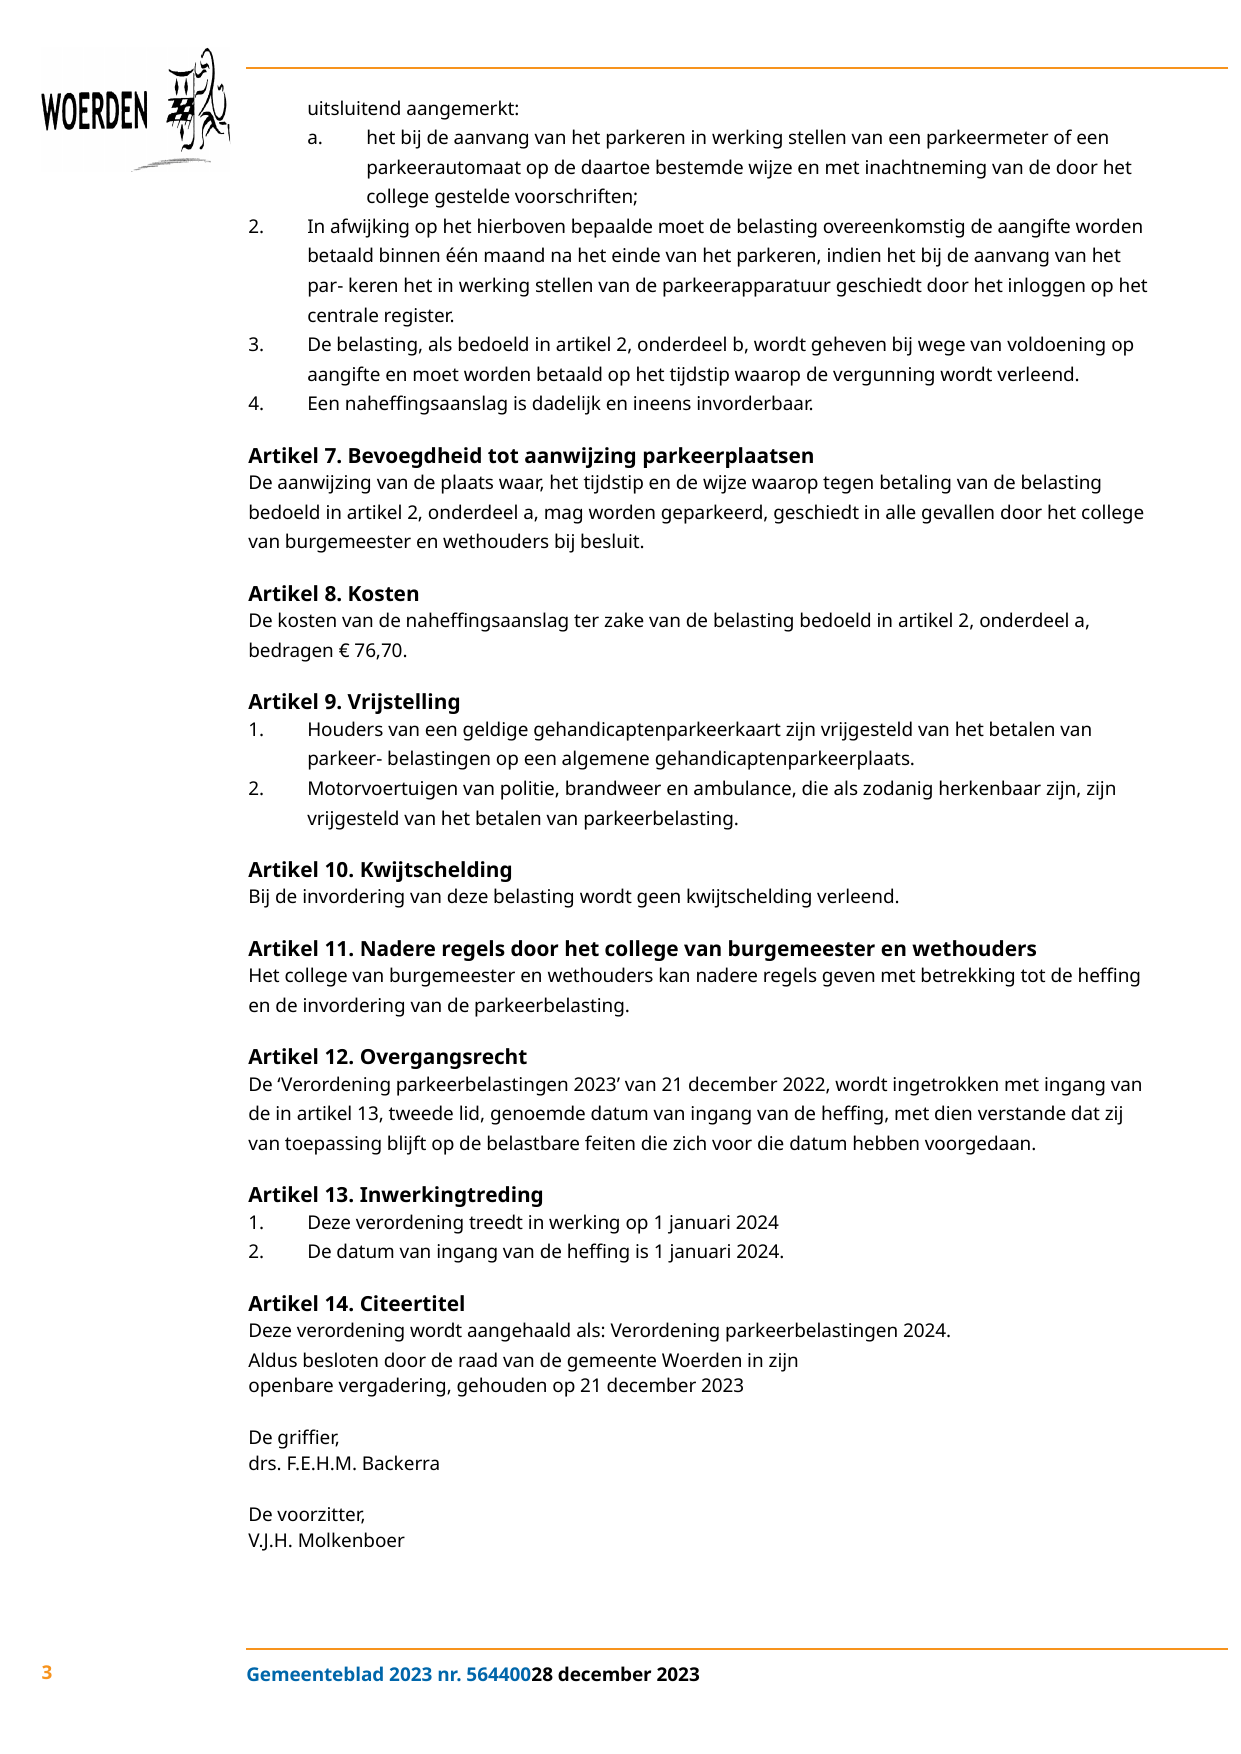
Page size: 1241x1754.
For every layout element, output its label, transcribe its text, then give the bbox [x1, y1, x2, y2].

text Bij de invordering van deze belasting wordt geen kwijtschelding verleend. [248, 883, 1152, 909]
list Houders van een geldige gehandicaptenparkeerkaart zijn vrijgesteld van het betalen van parkeer- belastingen op een algemene gehandicaptenparkeerplaats. [248, 716, 1152, 771]
text Artikel 13. Inwerkingtreding [248, 1180, 1152, 1209]
list Een naheffingsaanslag is dadelijk en ineens invorderbaar. [248, 391, 1152, 416]
list De datum van ingang van de heffing is 1 januari 2024. [248, 1238, 1152, 1264]
list Motorvoertuigen van politie, brandweer en ambulance, die als zodanig herkenbaar zijn, zijn vrijgesteld van het betalen van parkeerbelasting. [248, 775, 1152, 830]
text Het college van burgemeester en wethouders kan nadere regels geven met betrekking tot de heffing en de invordering van de parkeerbelasting. [248, 962, 1152, 1018]
list De belasting, als bedoeld in artikel 2, onderdeel b, wordt geheven bij wege van voldoening op aangifte en moet worden betaald op het tijdstip waarop de vergunning wordt verleend. [248, 331, 1152, 387]
text Artikel 14. Citeertitel [248, 1289, 1152, 1317]
text Aldus besloten door de raad van de gemeente Woerden in zijn [248, 1347, 1152, 1373]
text Artikel 10. Kwijtschelding [248, 855, 1152, 883]
list uitsluitend aangemerkt: [248, 95, 1152, 121]
text De griffier, [248, 1424, 1152, 1450]
picture [41, 47, 231, 172]
list het bij de aanvang van het parkeren in werking stellen van een parkeermeter of een parkeerautomaat op de daartoe bestemde wijze en met inachtneming van de door het college gestelde voorschriften; [307, 124, 1152, 209]
text De aanwijzing van de plaats waar, het tijdstip en de wijze waarop tegen betaling van de belasting bedoeld in artikel 2, onderdeel a, mag worden geparkeerd, geschiedt in alle gevallen door het college van burgemeester en wethouders bij besluit. [248, 469, 1152, 554]
text De ‘Verordening parkeerbelastingen 2023’ van 21 december 2022, wordt ingetrokken met ingang van de in artikel 13, tweede lid, genoemde datum van ingang van de heffing, met dien verstande dat zij van toepassing blijft op de belastbare feiten die zich voor die datum hebben voorgedaan. [248, 1071, 1152, 1156]
text De kosten van de naheffingsaanslag ter zake van de belasting bedoeld in artikel 2, onderdeel a, bedragen € 76,70. [248, 607, 1152, 663]
text Artikel 12. Overgangsrecht [248, 1042, 1152, 1071]
text Artikel 8. Kosten [248, 579, 1152, 607]
text De voorzitter, [248, 1501, 1152, 1527]
list In afwijking op het hierboven bepaalde moet de belasting overeenkomstig de aangifte worden betaald binnen één maand na het einde van het parkeren, indien het bij de aanvang van het par- keren het in werking stellen van de parkeerapparatuur geschiedt door het inloggen op het centrale register. [248, 213, 1152, 328]
text drs. F.E.H.M. Backerra [248, 1450, 1152, 1476]
text V.J.H. Molkenboer [248, 1527, 1152, 1553]
text Artikel 11. Nadere regels door het college van burgemeester en wethouders [248, 934, 1152, 962]
text openbare vergadering, gehouden op 21 december 2023 [248, 1373, 1152, 1398]
text Artikel 9. Vrijstelling [248, 687, 1152, 716]
text Deze verordening wordt aangehaald als: Verordening parkeerbelastingen 2024. [248, 1317, 1152, 1343]
text Artikel 7. Bevoegdheid tot aanwijzing parkeerplaatsen [248, 441, 1152, 469]
list Deze verordening treedt in werking op 1 januari 2024 [248, 1209, 1152, 1234]
